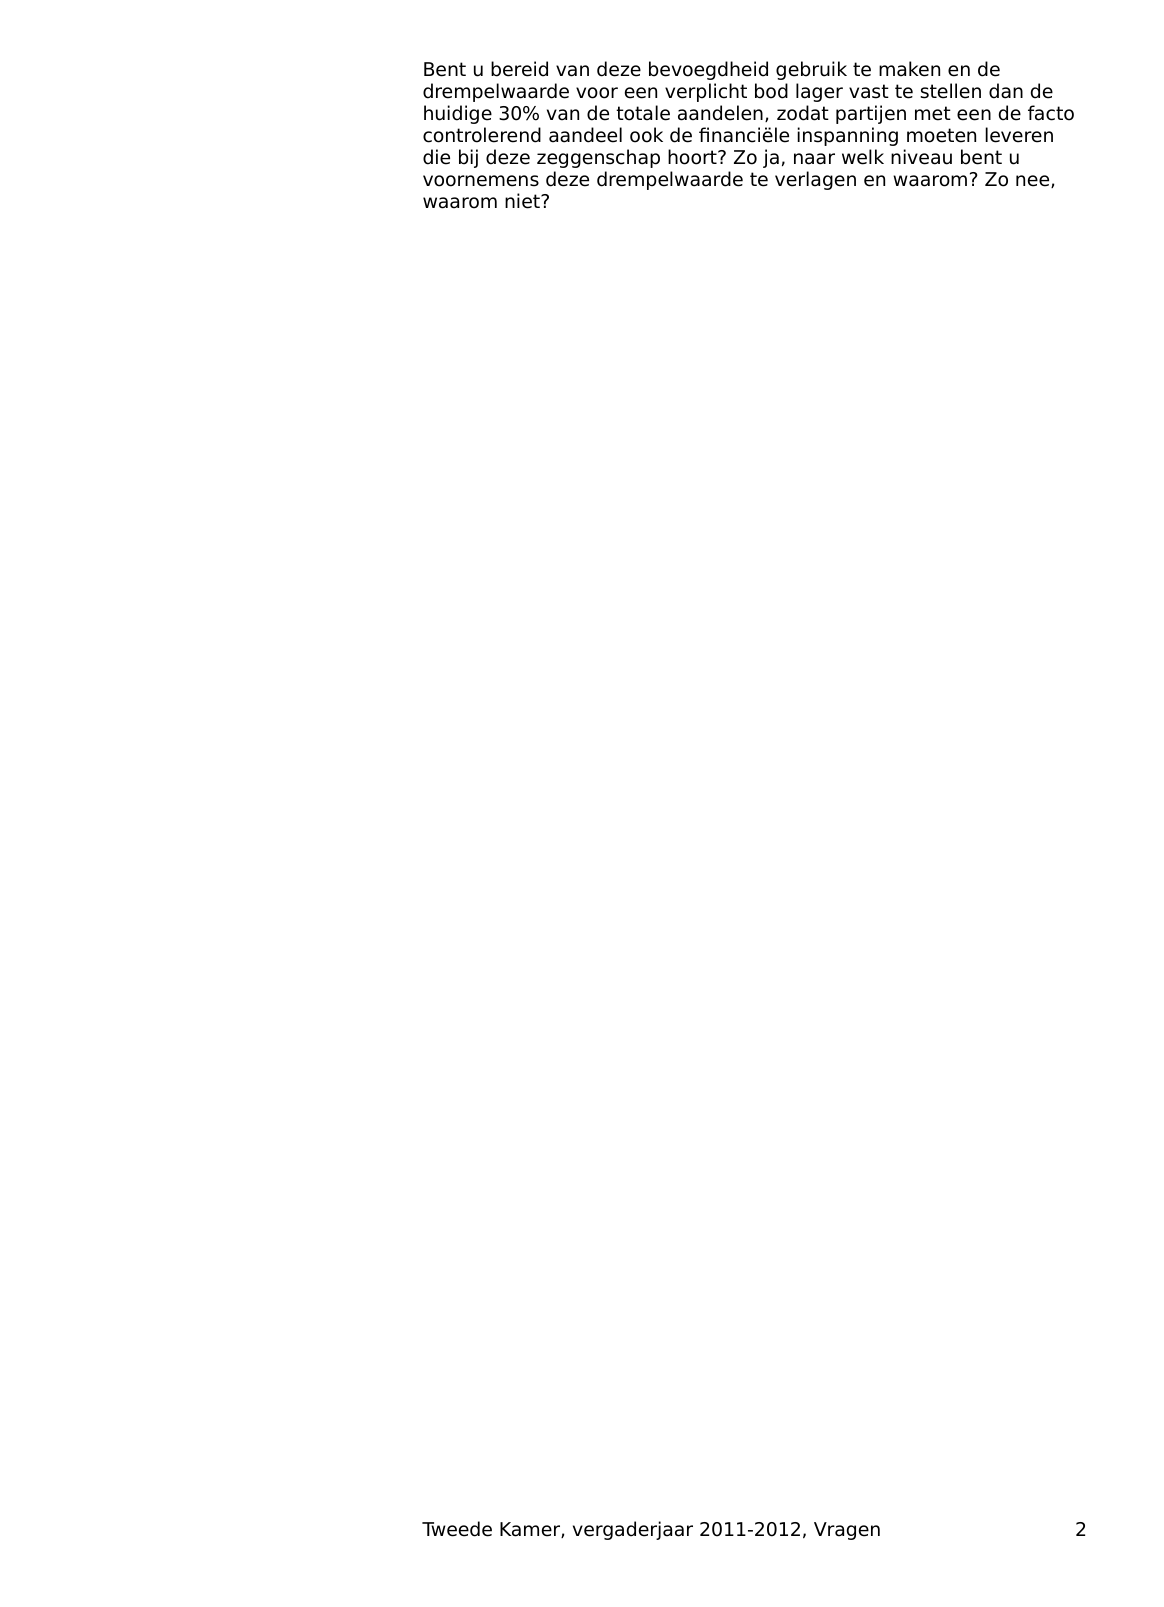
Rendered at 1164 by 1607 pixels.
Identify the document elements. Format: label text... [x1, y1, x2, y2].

text Bent u bereid van deze bevoegdheid gebruik te maken en de drempelwaarde voor een verplicht bod lager vast te stellen dan de huidige 30% van de totale aandelen, zodat partijen met een de facto controlerend aandeel ook de financiële inspanning moeten leveren die bij deze zeggenschap hoort? Zo ja, naar welk niveau bent u voornemens deze drempelwaarde te verlagen en waarom? Zo nee, waarom niet? [422, 59, 1087, 213]
